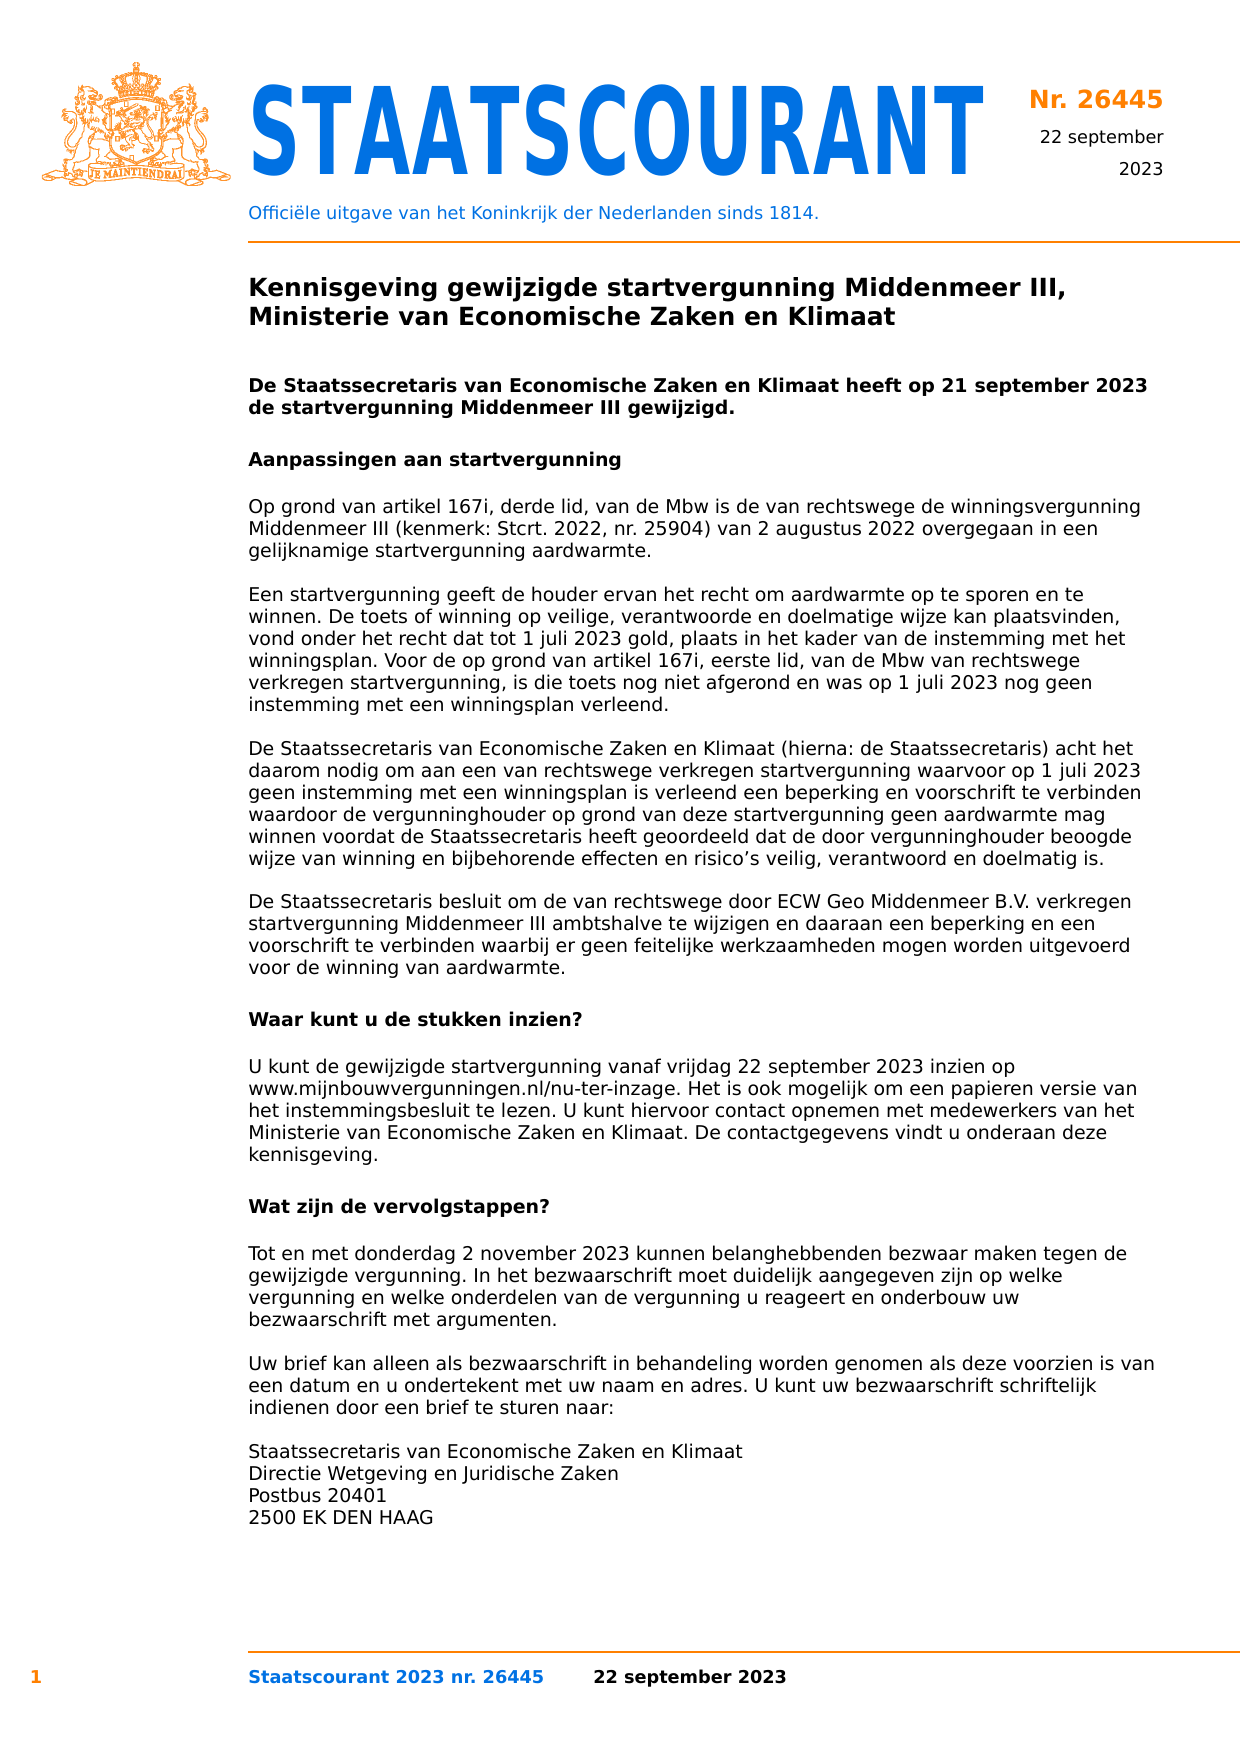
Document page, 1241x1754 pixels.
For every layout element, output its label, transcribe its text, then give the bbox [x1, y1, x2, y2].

picture [41, 62, 231, 186]
table_cell Officiële uitgave van het Koninkrijk der Nederlanden sinds 1814. [248, 203, 1240, 241]
text De Staatssecretaris besluit om de van rechtswege door ECW Geo Middenmeer B.V. verkregen startvergunning Middenmeer III ambtshalve te wijzigen en daaraan een beperking en een voorschrift te verbinden waarbij er geen feitelijke werkzaamheden mogen worden uitgevoerd voor de winning van aardwarmte. [248, 891, 1163, 979]
text Uw brief kan alleen als bezwaarschrift in behandeling worden genomen als deze voorzien is van een datum en u ondertekent met uw naam en adres. U kunt uw bezwaarschrift schriftelijk indienen door een brief te sturen naar: [248, 1353, 1163, 1419]
subtitle Waar kunt u de stukken inzien? [248, 1009, 1163, 1031]
text Postbus 20401 [248, 1485, 1163, 1507]
subtitle Wat zijn de vervolgstappen? [248, 1196, 1163, 1218]
text U kunt de gewijzigde startvergunning vanaf vrijdag 22 september 2023 inzien op www.mijnbouwvergunningen.nl/nu-ter-inzage. Het is ook mogelijk om een papieren versie van het instemmingsbesluit te lezen. U kunt hiervoor contact opnemen met medewerkers van het Ministerie van Economische Zaken en Klimaat. De contactgegevens vindt u onderaan deze kennisgeving. [248, 1056, 1163, 1166]
text Op grond van artikel 167i, derde lid, van de Mbw is de van rechtswege de winningsvergunning Middenmeer III (kenmerk: Stcrt. 2022, nr. 25904) van 2 augustus 2022 overgegaan in een gelijknamige startvergunning aardwarmte. [248, 496, 1163, 562]
text Directie Wetgeving en Juridische Zaken [248, 1463, 1163, 1485]
table_cell 2023 [998, 153, 1240, 203]
text Een startvergunning geeft de houder ervan het recht om aardwarmte op te sporen en te winnen. De toets of winning op veilige, verantwoorde en doelmatige wijze kan plaatsvinden, vond onder het recht dat tot 1 juli 2023 gold, plaats in het kader van de instemming met het winningsplan. Voor de op grond van artikel 167i, eerste lid, van de Mbw van rechtswege verkregen startvergunning, is die toets nog niet afgerond en was op 1 juli 2023 nog geen instemming met een winningsplan verleend. [248, 584, 1163, 716]
table_header [25, 62, 248, 241]
text Staatssecretaris van Economische Zaken en Klimaat [248, 1441, 1163, 1463]
table_header Nr. 26445 [998, 62, 1240, 121]
subtitle Kennisgeving gewijzigde startvergunning Middenmeer III, Ministerie van Economische Zaken en Klimaat [248, 273, 1163, 331]
subtitle Aanpassingen aan startvergunning [248, 449, 1163, 471]
text De Staatssecretaris van Economische Zaken en Klimaat (hierna: de Staatssecretaris) acht het daarom nodig om aan een van rechtswege verkregen startvergunning waarvoor op 1 juli 2023 geen instemming met een winningsplan is verleend een beperking en voorschrift te verbinden waardoor de vergunninghouder op grond van deze startvergunning geen aardwarmte mag winnen voordat de Staatssecretaris heeft geoordeeld dat de door vergunninghouder beoogde wijze van winning en bijbehorende effecten en risico’s veilig, verantwoord en doelmatig is. [248, 738, 1163, 869]
table_header STAATSCOURANT [248, 62, 998, 203]
text De Staatssecretaris van Economische Zaken en Klimaat heeft op 21 september 2023 de startvergunning Middenmeer III gewijzigd. [248, 375, 1163, 419]
table_cell 22 september [998, 121, 1240, 153]
text 2500 EK DEN HAAG [248, 1507, 1163, 1529]
text Tot en met donderdag 2 november 2023 kunnen belanghebbenden bezwaar maken tegen de gewijzigde vergunning. In het bezwaarschrift moet duidelijk aangegeven zijn op welke vergunning en welke onderdelen van de vergunning u reageert en onderbouw uw bezwaarschrift met argumenten. [248, 1243, 1163, 1331]
